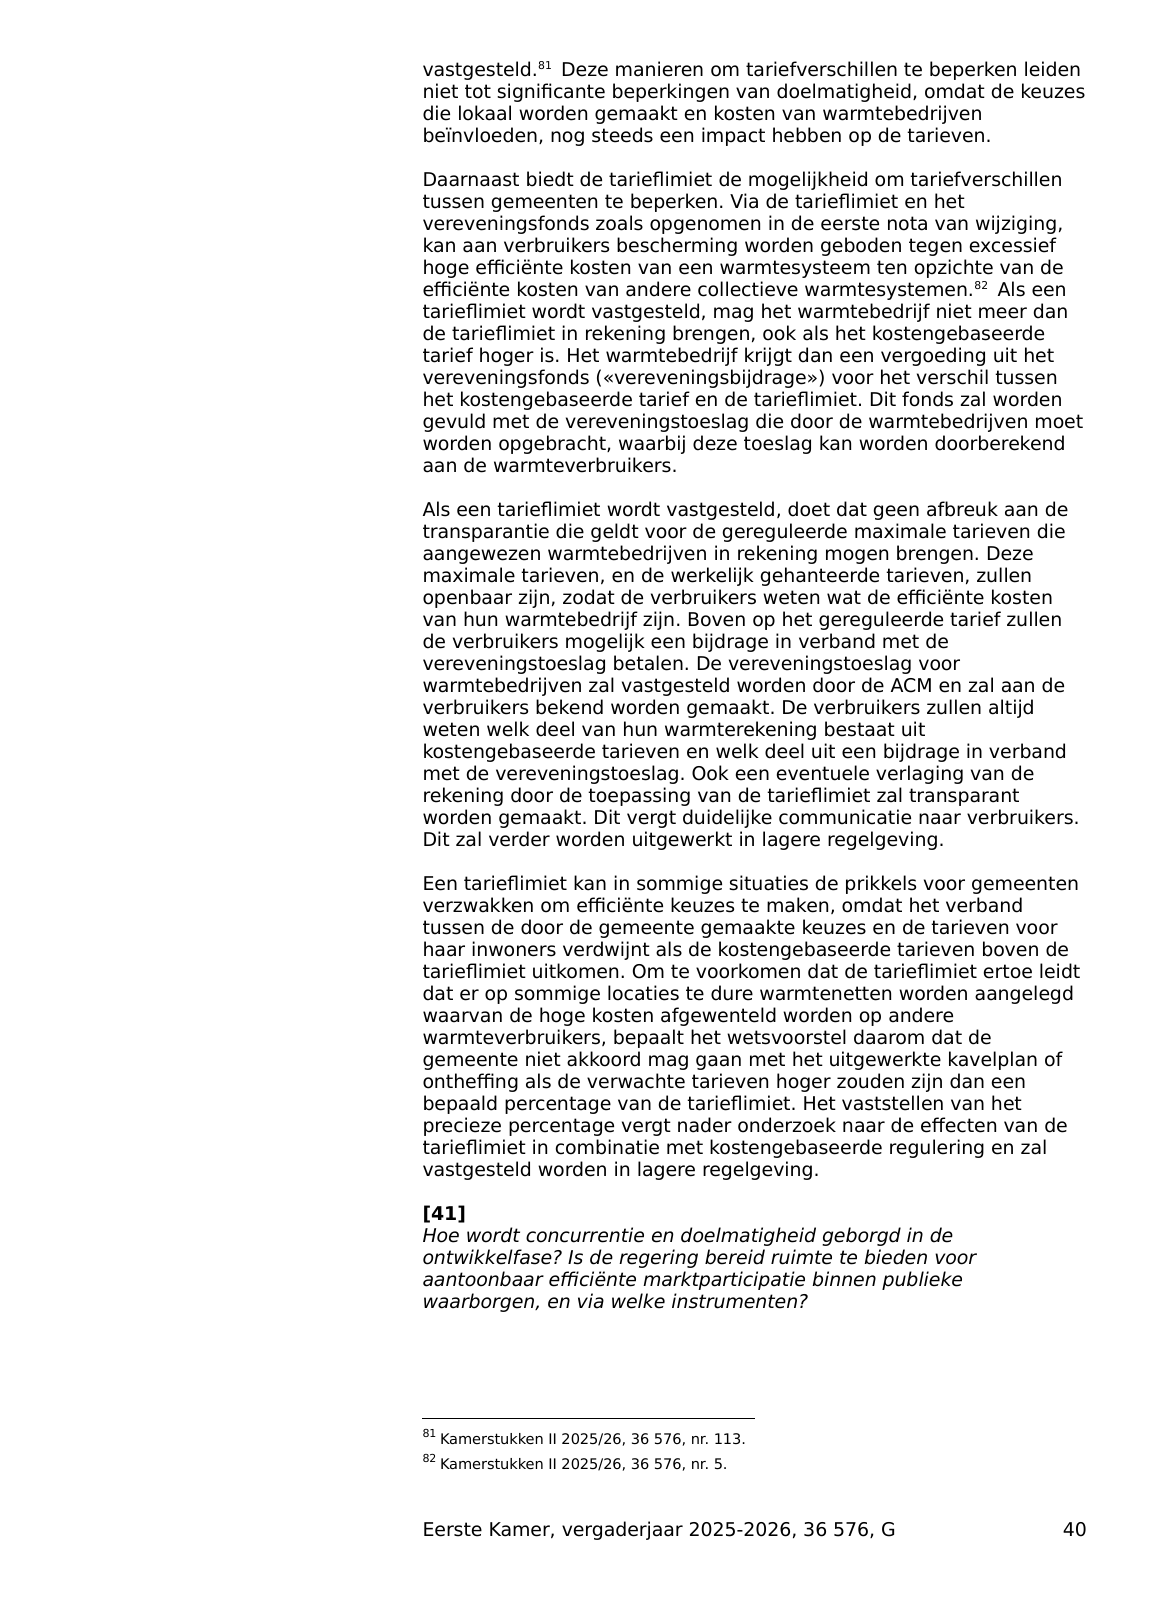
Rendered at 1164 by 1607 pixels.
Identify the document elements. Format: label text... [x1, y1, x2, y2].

text Kamerstukken II 2025/26, 36 576, nr. 5. [422, 1452, 1087, 1474]
text Kamerstukken II 2025/26, 36 576, nr. 113. [422, 1427, 1087, 1449]
text Hoe wordt concurrentie en doelmatigheid geborgd in de ontwikkelfase? Is de regering bereid ruimte te bieden voor aantoonbaar efficiënte marktparticipatie binnen publieke waarborgen, en via welke instrumenten? [422, 1225, 1087, 1313]
text Een tarieflimiet kan in sommige situaties de prikkels voor gemeenten verzwakken om efficiënte keuzes te maken, omdat het verband tussen de door de gemeente gemaakte keuzes en de tarieven voor haar inwoners verdwijnt als de kostengebaseerde tarieven boven de tarieflimiet uitkomen. Om te voorkomen dat de tarieflimiet ertoe leidt dat er op sommige locaties te dure warmtenetten worden aangelegd waarvan de hoge kosten afgewenteld worden op andere warmteverbruikers, bepaalt het wetsvoorstel daarom dat de gemeente niet akkoord mag gaan met het uitgewerkte kavelplan of ontheffing als de verwachte tarieven hoger zouden zijn dan een bepaald percentage van de tarieflimiet. Het vaststellen van het precieze percentage vergt nader onderzoek naar de effecten van de tarieflimiet in combinatie met kostengebaseerde regulering en zal vastgesteld worden in lagere regelgeving. [422, 873, 1087, 1181]
text [41] [422, 1203, 1087, 1225]
text Daarnaast biedt de tarieflimiet de mogelijkheid om tariefverschillen tussen gemeenten te beperken. Via de tarieflimiet en het vereveningsfonds zoals opgenomen in de eerste nota van wijziging, kan aan verbruikers bescherming worden geboden tegen excessief hoge efficiënte kosten van een warmtesysteem ten opzichte van de efficiënte kosten van andere collectieve warmtesystemen. Als een tarieflimiet wordt vastgesteld, mag het warmtebedrijf niet meer dan de tarieflimiet in rekening brengen, ook als het kostengebaseerde tarief hoger is. Het warmtebedrijf krijgt dan een vergoeding uit het vereveningsfonds («vereveningsbijdrage») voor het verschil tussen het kostengebaseerde tarief en de tarieflimiet. Dit fonds zal worden gevuld met de vereveningstoeslag die door de warmtebedrijven moet worden opgebracht, waarbij deze toeslag kan worden doorberekend aan de warmteverbruikers. [422, 169, 1087, 477]
text vastgesteld. Deze manieren om tariefverschillen te beperken leiden niet tot significante beperkingen van doelmatigheid, omdat de keuzes die lokaal worden gemaakt en kosten van warmtebedrijven beïnvloeden, nog steeds een impact hebben op de tarieven. [422, 59, 1087, 147]
text Als een tarieflimiet wordt vastgesteld, doet dat geen afbreuk aan de transparantie die geldt voor de gereguleerde maximale tarieven die aangewezen warmtebedrijven in rekening mogen brengen. Deze maximale tarieven, en de werkelijk gehanteerde tarieven, zullen openbaar zijn, zodat de verbruikers weten wat de efficiënte kosten van hun warmtebedrijf zijn. Boven op het gereguleerde tarief zullen de verbruikers mogelijk een bijdrage in verband met de vereveningstoeslag betalen. De vereveningstoeslag voor warmtebedrijven zal vastgesteld worden door de ACM en zal aan de verbruikers bekend worden gemaakt. De verbruikers zullen altijd weten welk deel van hun warmterekening bestaat uit kostengebaseerde tarieven en welk deel uit een bijdrage in verband met de vereveningstoeslag. Ook een eventuele verlaging van de rekening door de toepassing van de tarieflimiet zal transparant worden gemaakt. Dit vergt duidelijke communicatie naar verbruikers. Dit zal verder worden uitgewerkt in lagere regelgeving. [422, 499, 1087, 851]
